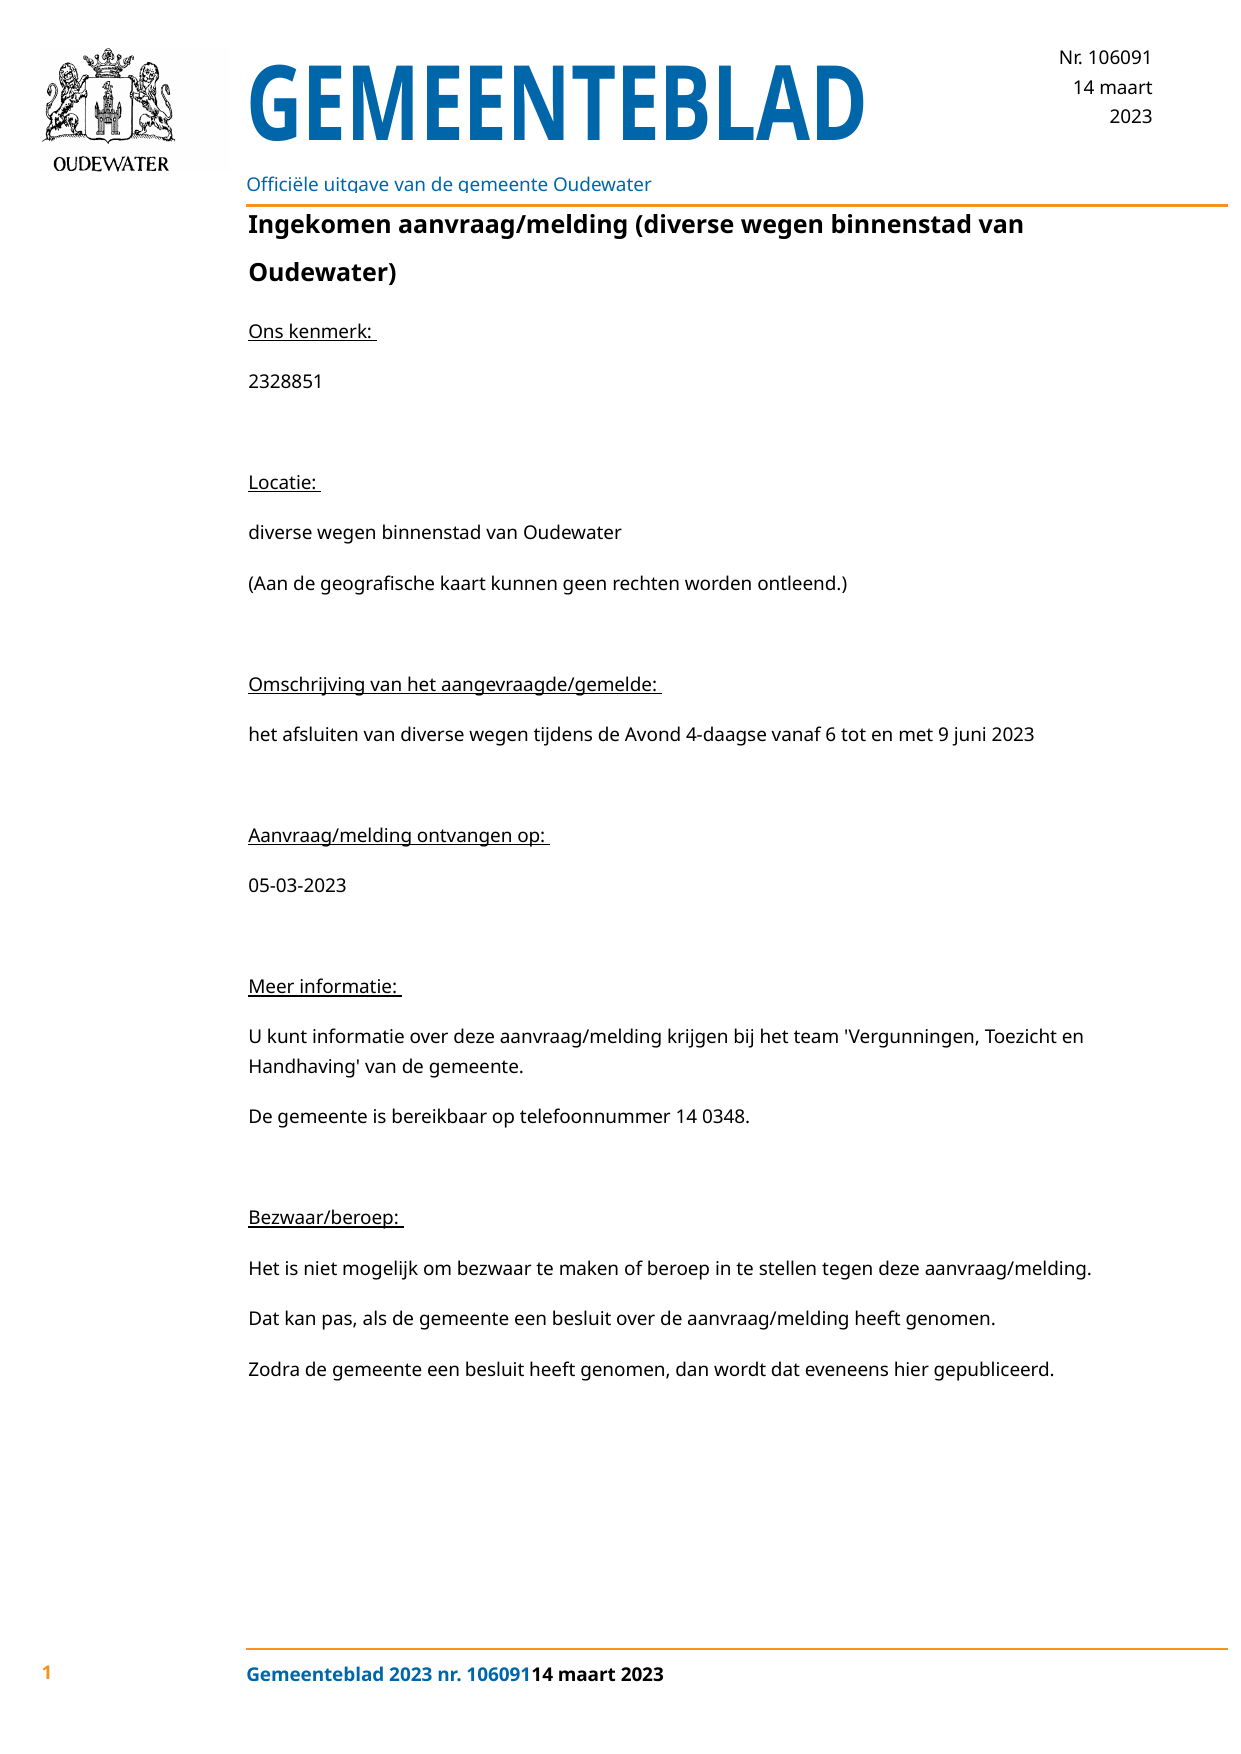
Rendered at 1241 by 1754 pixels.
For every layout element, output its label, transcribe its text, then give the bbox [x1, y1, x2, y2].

text Zodra de gemeente een besluit heeft genomen, dan wordt dat eveneens hier gepubliceerd. [248, 1356, 1152, 1382]
text (Aan de geografische kaart kunnen geen rechten worden ontleend.) [248, 570, 1152, 596]
text Bezwaar/beroep: [248, 1204, 1152, 1230]
text 05-03-2023 [248, 872, 1152, 898]
text De gemeente is bereikbaar op telefoonnummer 14 0348. [248, 1104, 1152, 1129]
text Meer informatie: [248, 973, 1152, 999]
text 2328851 [248, 368, 1152, 394]
text U kunt informatie over deze aanvraag/melding krijgen bij het team 'Vergunningen, Toezicht en Handhaving' van de gemeente. [248, 1024, 1152, 1079]
text Het is niet mogelijk om bezwaar te maken of beroep in te stellen tegen deze aanvraag/melding. [248, 1255, 1152, 1281]
text Dat kan pas, als de gemeente een besluit over de aanvraag/melding heeft genomen. [248, 1305, 1152, 1331]
text Aanvraag/melding ontvangen op: [248, 822, 1152, 848]
text Ingekomen aanvraag/melding (diverse wegen binnenstad van Oudewater) [248, 207, 1152, 288]
text het afsluiten van diverse wegen tijdens de Avond 4-daagse vanaf 6 tot en met 9 juni 2023 [248, 721, 1152, 747]
text Omschrijving van het aangevraagde/gemelde: [248, 671, 1152, 697]
text diverse wegen binnenstad van Oudewater [248, 519, 1152, 545]
text Ons kenmerk: [248, 318, 1152, 344]
picture [41, 47, 231, 172]
text Locatie: [248, 469, 1152, 495]
